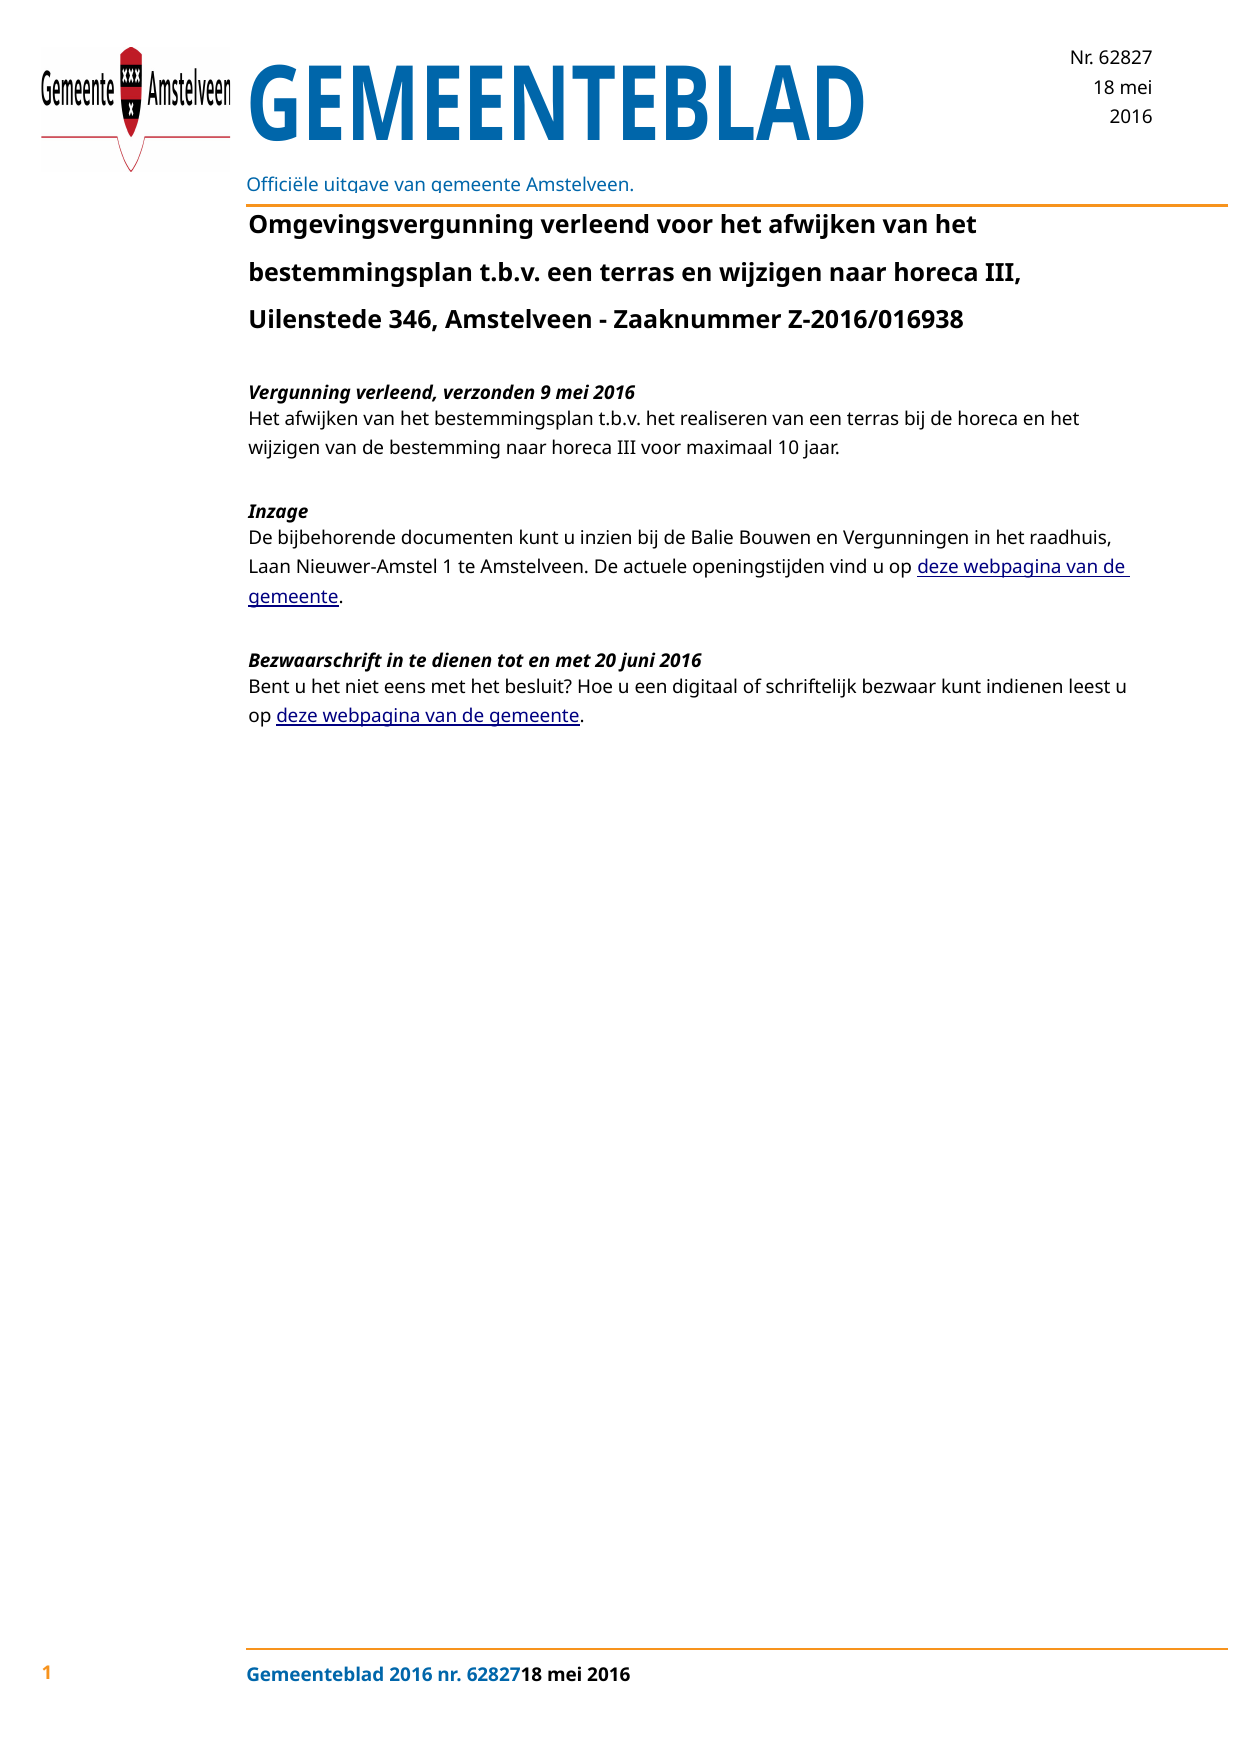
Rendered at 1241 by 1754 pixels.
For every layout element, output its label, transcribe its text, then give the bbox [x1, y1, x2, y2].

text Het afwijken van het bestemmingsplan t.b.v. het realiseren van een terras bij de horeca en het wijzigen van de bestemming naar horeca III voor maximaal 10 jaar. [248, 405, 1152, 460]
text Vergunning verleend, verzonden 9 mei 2016 [248, 379, 1152, 405]
text Bezwaarschrift in te dienen tot en met 20 juni 2016 [248, 647, 1152, 673]
text Bent u het niet eens met het besluit? Hoe u een digitaal of schriftelijk bezwaar kunt indienen leest u op deze webpagina van de gemeente. [248, 673, 1152, 728]
picture [41, 47, 231, 172]
text Inzage [248, 498, 1152, 524]
text De bijbehorende documenten kunt u inzien bij de Balie Bouwen en Vergunningen in het raadhuis, Laan Nieuwer-Amstel 1 te Amstelveen. De actuele openingstijden vind u op deze webpagina van de gemeente. [248, 524, 1152, 609]
text Omgevingsvergunning verleend voor het afwijken van het bestemmingsplan t.b.v. een terras en wijzigen naar horeca III, Uilenstede 346, Amstelveen - Zaaknummer Z-2016/016938 [248, 207, 1152, 336]
